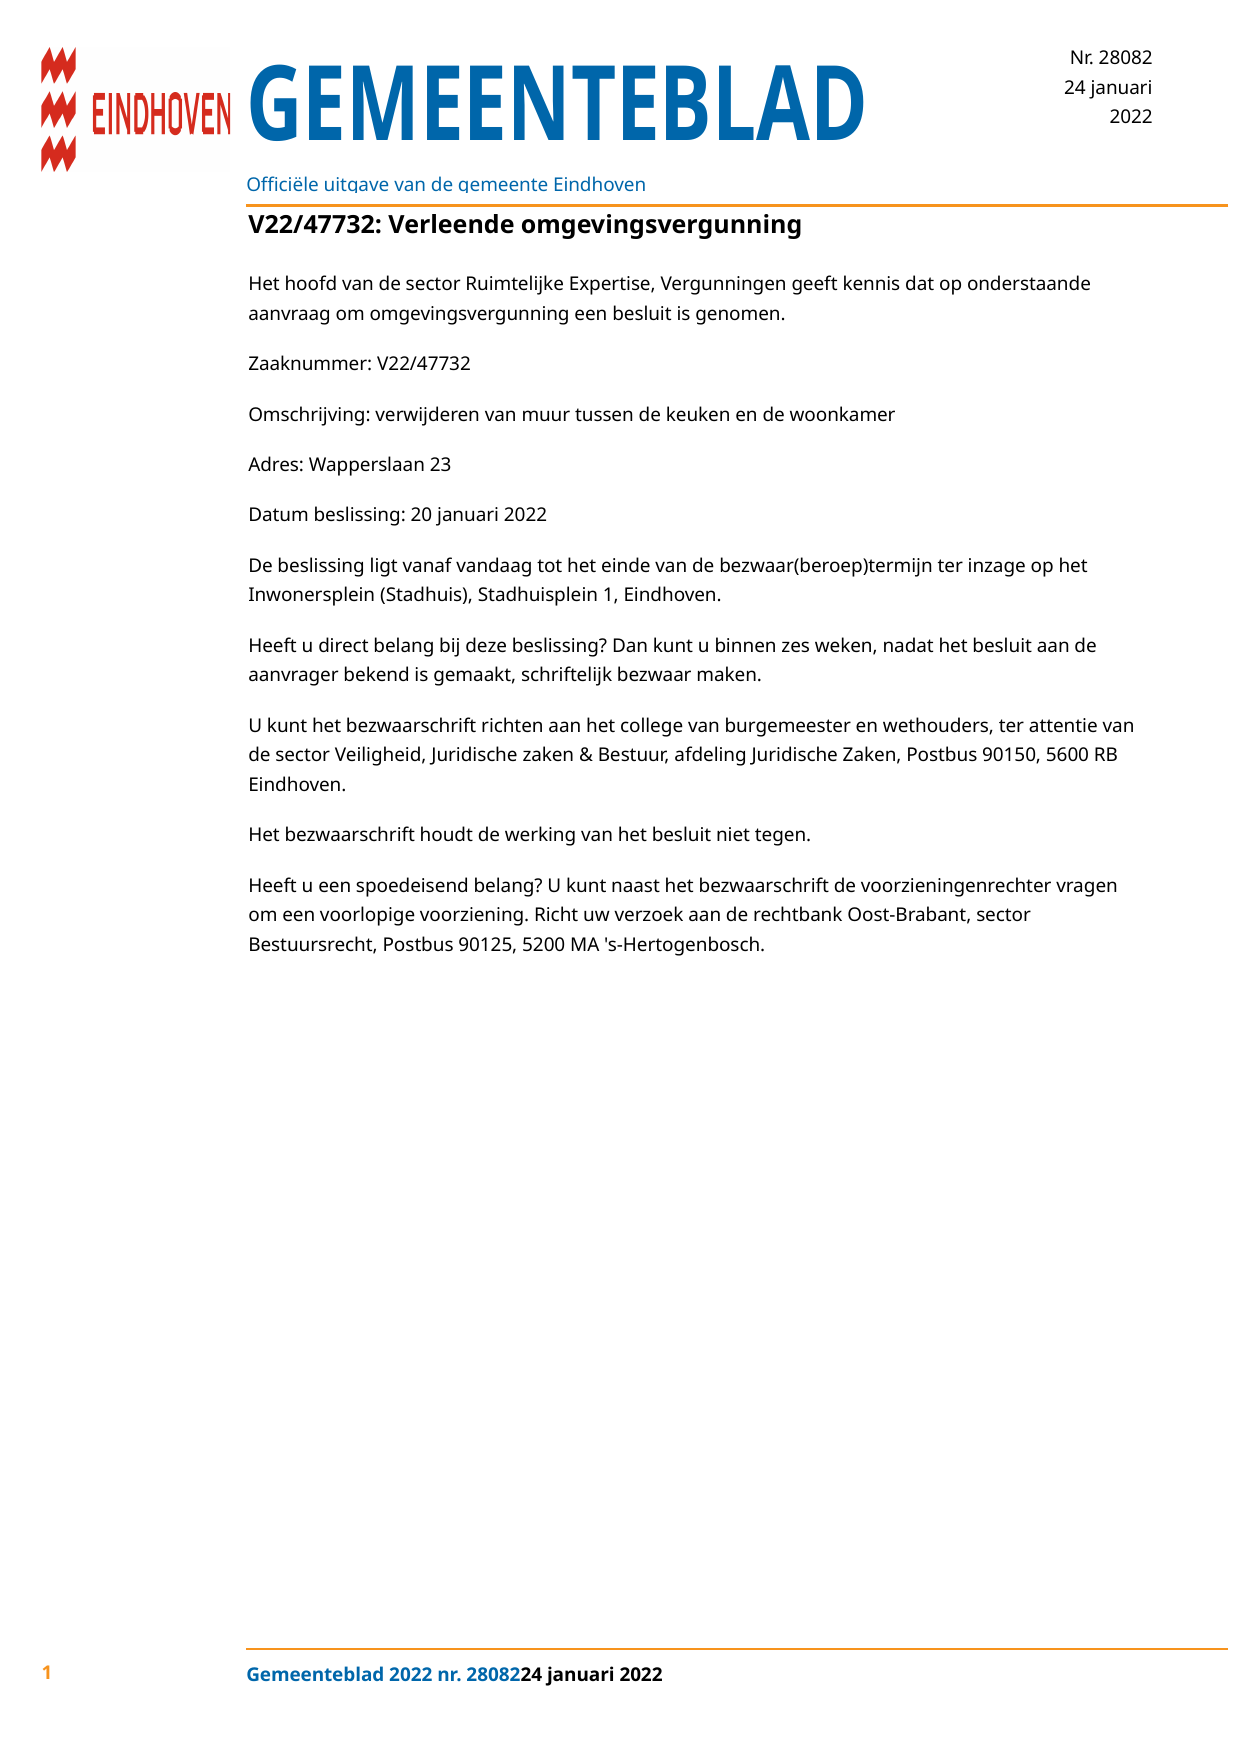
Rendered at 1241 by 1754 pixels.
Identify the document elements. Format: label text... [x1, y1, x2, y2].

text Omschrijving: verwijderen van muur tussen de keuken en de woonkamer [248, 401, 1152, 426]
text Heeft u direct belang bij deze beslissing? Dan kunt u binnen zes weken, nadat het besluit aan de aanvrager bekend is gemaakt, schriftelijk bezwaar maken. [248, 632, 1152, 687]
text Heeft u een spoedeisend belang? U kunt naast het bezwaarschrift de voorzieningenrechter vragen om een voorlopige voorziening. Richt uw verzoek aan de rechtbank Oost-Brabant, sector Bestuursrecht, Postbus 90125, 5200 MA 's-Hertogenbosch. [248, 872, 1152, 957]
text Het bezwaarschrift houdt de werking van het besluit niet tegen. [248, 822, 1152, 847]
text V22/47732: Verleende omgevingsvergunning [248, 207, 1152, 241]
text Het hoofd van de sector Ruimtelijke Expertise, Vergunningen geeft kennis dat op onderstaande aanvraag om omgevingsvergunning een besluit is genomen. [248, 270, 1152, 326]
text U kunt het bezwaarschrift richten aan het college van burgemeester en wethouders, ter attentie van de sector Veiligheid, Juridische zaken & Bestuur, afdeling Juridische Zaken, Postbus 90150, 5600 RB Eindhoven. [248, 712, 1152, 797]
text Adres: Wapperslaan 23 [248, 451, 1152, 477]
text De beslissing ligt vanaf vandaag tot het einde van de bezwaar(beroep)termijn ter inzage op het Inwonersplein (Stadhuis), Stadhuisplein 1, Eindhoven. [248, 552, 1152, 607]
text Zaaknummer: V22/47732 [248, 350, 1152, 376]
picture [41, 47, 231, 172]
text Datum beslissing: 20 januari 2022 [248, 502, 1152, 527]
